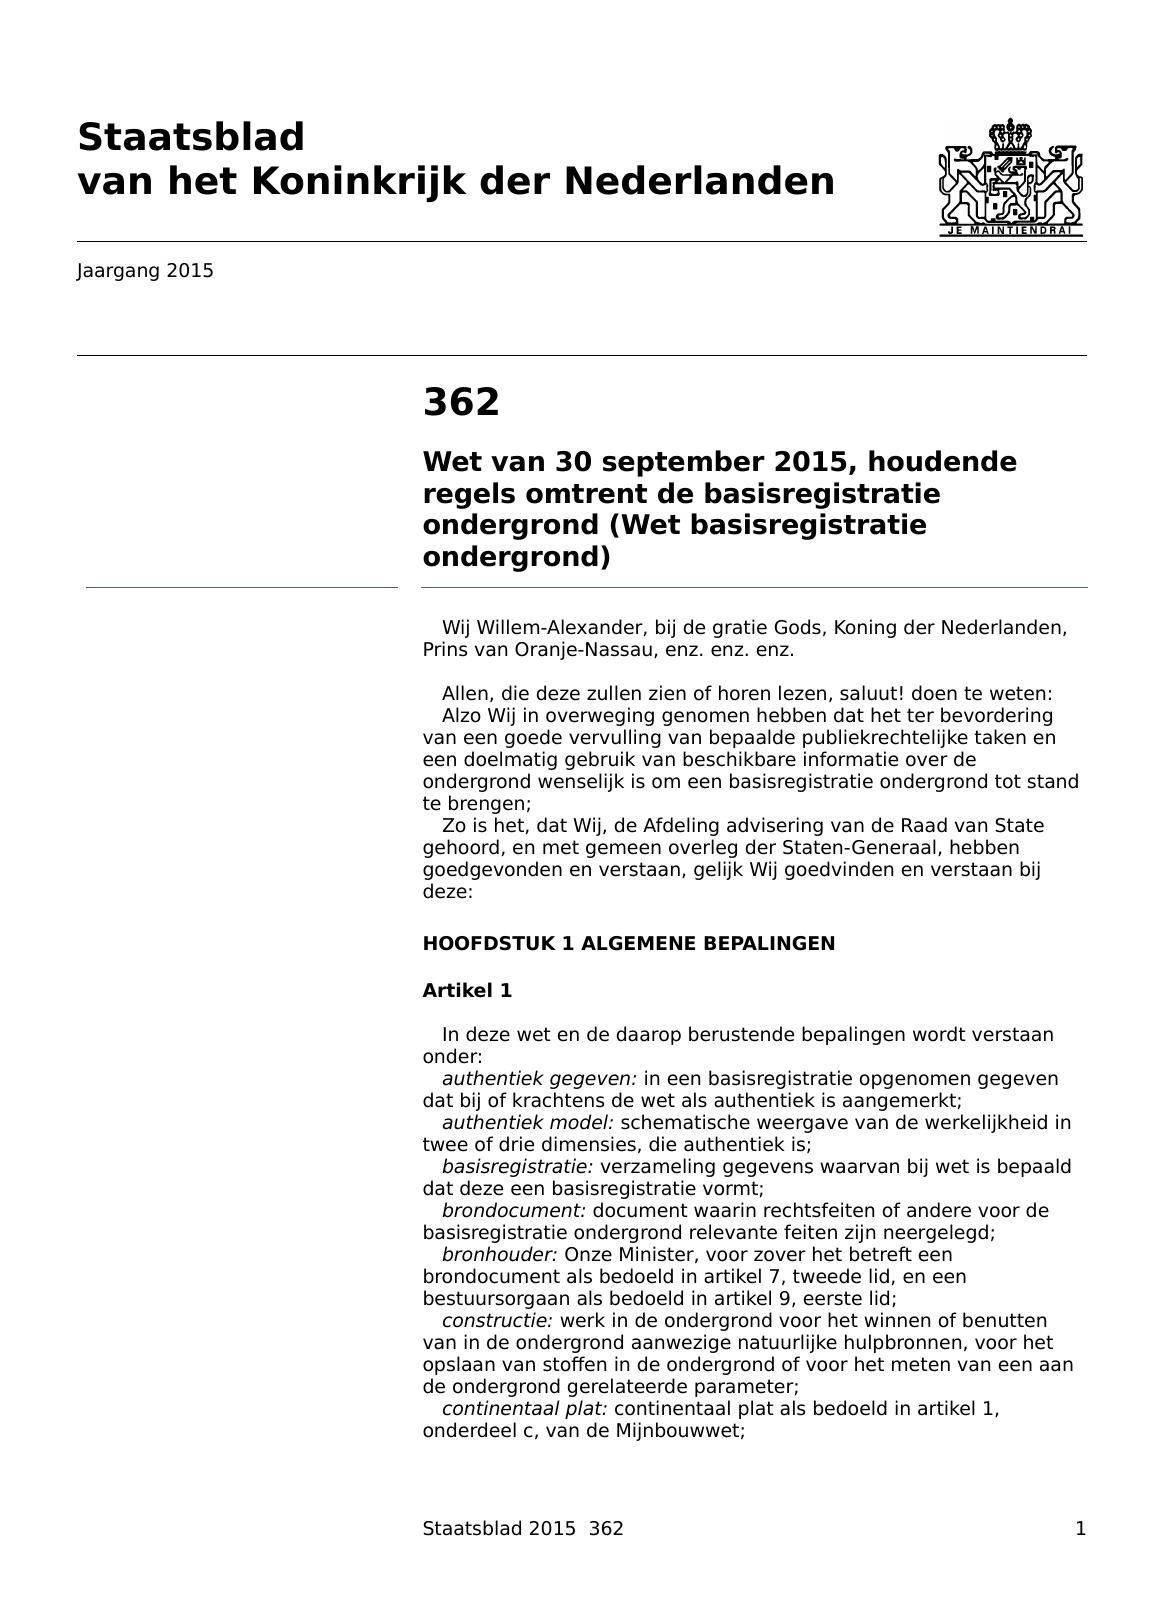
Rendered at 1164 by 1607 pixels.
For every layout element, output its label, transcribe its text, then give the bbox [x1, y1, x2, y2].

text Zo is het, dat Wij, de Afdeling advisering van de Raad van State gehoord, en met gemeen overleg der Staten-Generaal, hebben goedgevonden en verstaan, gelijk Wij goedvinden en verstaan bij deze: [422, 815, 1087, 903]
table_cell Jaargang 2015 [77, 242, 1087, 355]
text In deze wet en de daarop berustende bepalingen wordt verstaan onder: [422, 1024, 1087, 1068]
text basisregistratie: verzameling gegevens waarvan bij wet is bepaald dat deze een basisregistratie vormt; [422, 1156, 1087, 1200]
subtitle Artikel 1 [422, 980, 1087, 1002]
text authentiek model: schematische weergave van de werkelijkheid in twee of drie dimensies, die authentiek is; [422, 1112, 1087, 1156]
subtitle 362 [422, 381, 1087, 424]
text Alzo Wij in overweging genomen hebben dat het ter bevordering van een goede vervulling van bepaalde publiekrechtelijke taken en een doelmatig gebruik van beschikbare informatie over de ondergrond wenselijk is om een basisregistratie ondergrond tot stand te brengen; [422, 705, 1087, 815]
text brondocument: document waarin rechtsfeiten of andere voor de basisregistratie ondergrond relevante feiten zijn neergelegd; [422, 1200, 1087, 1244]
subtitle HOOFDSTUK 1 ALGEMENE BEPALINGEN [422, 933, 1087, 955]
table_header Staatsblad van het Koninkrijk der Nederlanden [77, 100, 886, 241]
table_header [886, 100, 1087, 241]
text Allen, die deze zullen zien of horen lezen, saluut! doen te weten: [422, 683, 1087, 705]
text continentaal plat: continentaal plat als bedoeld in artikel 1, onderdeel c, van de Mijnbouwwet; [422, 1398, 1087, 1442]
text constructie: werk in de ondergrond voor het winnen of benutten van in de ondergrond aanwezige natuurlijke hulpbronnen, voor het opslaan van stoffen in de ondergrond of voor het meten van een aan de ondergrond gerelateerde parameter; [422, 1310, 1087, 1398]
text Wij Willem-Alexander, bij de gratie Gods, Koning der Nederlanden, Prins van Oranje-Nassau, enz. enz. enz. [422, 617, 1087, 661]
text bronhouder: Onze Minister, voor zover het betreft een brondocument als bedoeld in artikel 7, tweede lid, en een bestuursorgaan als bedoeld in artikel 9, eerste lid; [422, 1244, 1087, 1310]
text authentiek gegeven: in een basisregistratie opgenomen gegeven dat bij of krachtens de wet als authentiek is aangemerkt; [422, 1068, 1087, 1112]
text Wet van 30 september 2015, houdende regels omtrent de basisregistratie ondergrond (Wet basisregistratie ondergrond) [422, 447, 1087, 573]
picture [936, 115, 1087, 240]
